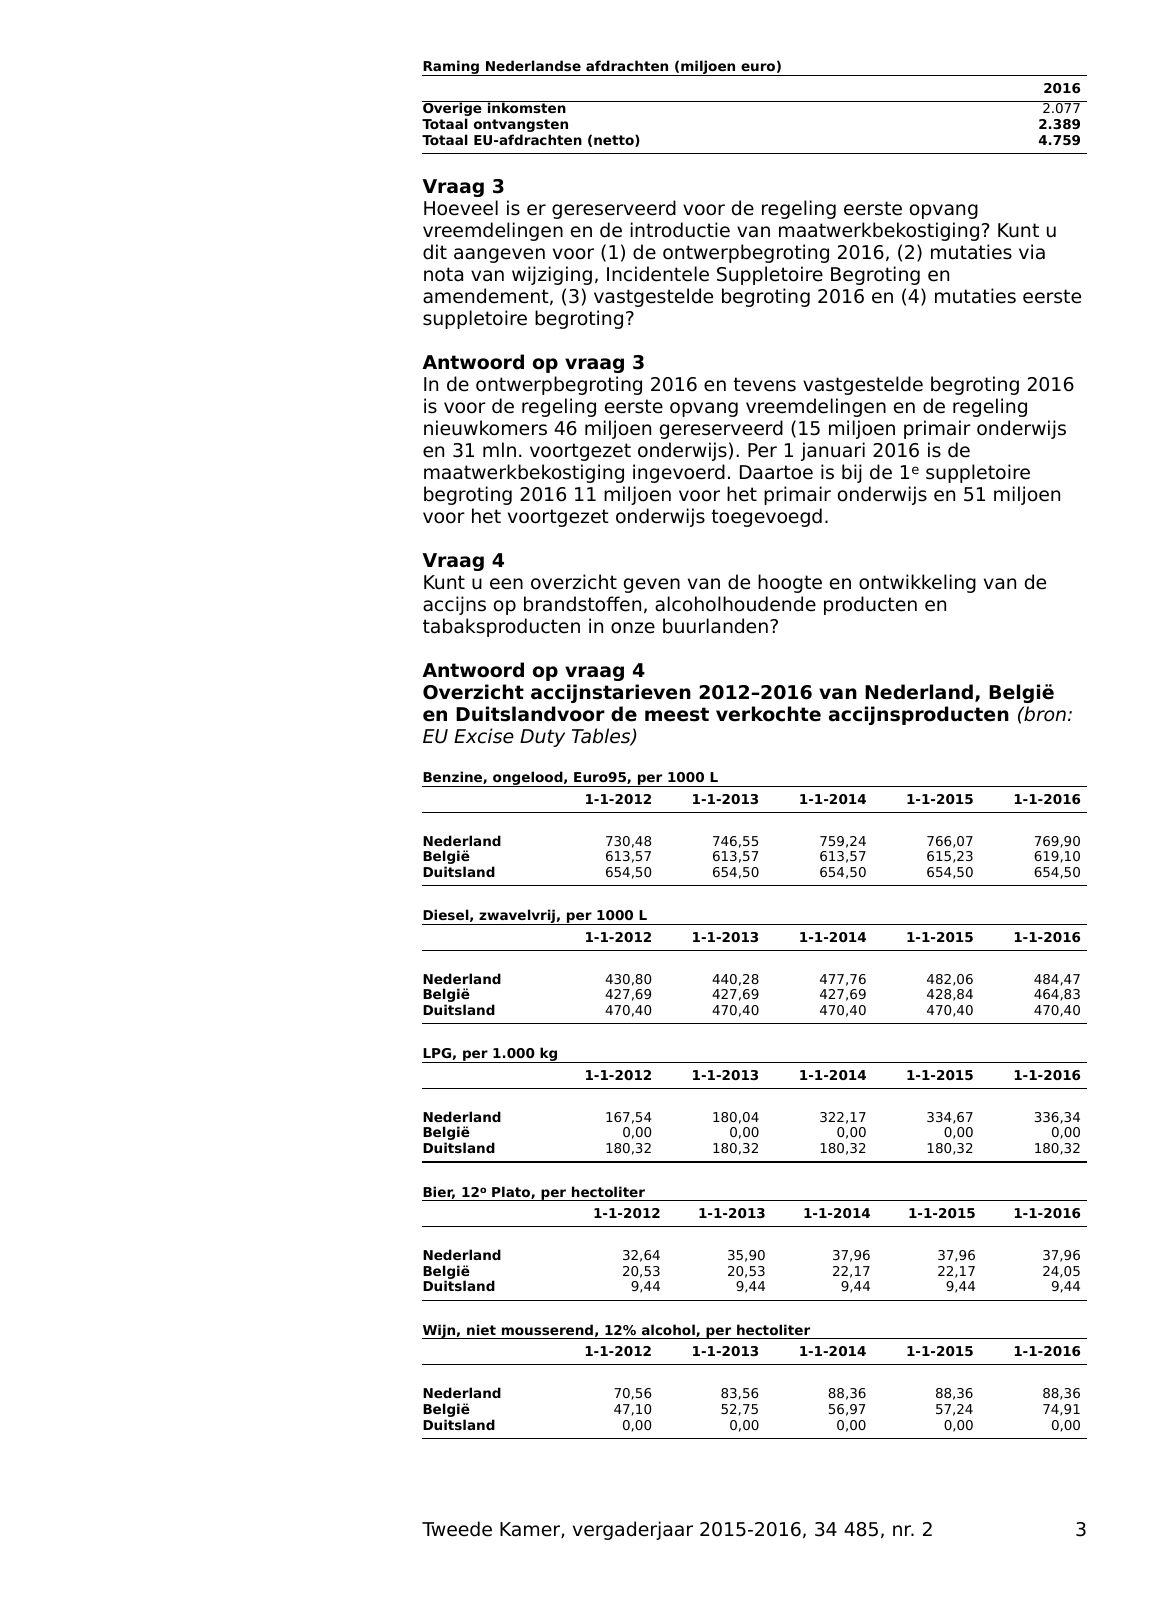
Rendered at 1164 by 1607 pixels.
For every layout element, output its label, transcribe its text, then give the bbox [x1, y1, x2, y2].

table_cell 766,07 [872, 833, 979, 849]
table_cell [422, 1227, 561, 1248]
table_cell 654,50 [980, 865, 1087, 885]
table_cell 619,10 [980, 849, 1087, 865]
table_cell 88,36 [872, 1386, 979, 1402]
table_cell 0,00 [872, 1417, 979, 1438]
table_cell 1-1-2014 [765, 1063, 872, 1088]
table_cell 83,56 [658, 1386, 765, 1402]
table_cell 470,40 [551, 1003, 658, 1023]
table_cell [422, 76, 989, 101]
table_cell 1-1-2013 [658, 1063, 765, 1088]
table_cell 615,23 [872, 849, 979, 865]
table_cell 1-1-2014 [771, 1201, 876, 1226]
table_cell 4.759 [989, 133, 1087, 153]
table_cell Duitsland [422, 1417, 551, 1438]
table_cell [765, 1365, 872, 1386]
table_cell Nederland [422, 1248, 561, 1263]
table_cell [422, 1089, 551, 1109]
table_cell [551, 813, 658, 833]
table_cell 1-1-2015 [872, 1063, 979, 1088]
table_cell 759,24 [765, 833, 872, 849]
table_cell 24,05 [982, 1264, 1087, 1279]
table_cell [980, 1089, 1087, 1109]
table_cell 56,97 [765, 1402, 872, 1417]
table_cell 180,32 [872, 1141, 979, 1161]
table_cell 746,55 [658, 833, 765, 849]
table_cell [658, 1365, 765, 1386]
table_cell 1-1-2013 [658, 1339, 765, 1364]
table_cell 1-1-2016 [980, 925, 1087, 950]
table_cell 470,40 [980, 1003, 1087, 1023]
table_cell 57,24 [872, 1402, 979, 1417]
table_cell 1-1-2016 [982, 1201, 1087, 1226]
table_cell [658, 951, 765, 971]
table_cell 22,17 [771, 1264, 876, 1279]
table_cell [765, 1089, 872, 1109]
table_cell 20,53 [666, 1264, 771, 1279]
table_cell [872, 1089, 979, 1109]
table_cell 1-1-2016 [979, 1339, 1087, 1364]
table_cell 1-1-2013 [666, 1201, 771, 1226]
table_cell 336,34 [980, 1110, 1087, 1125]
table_cell België [422, 1125, 551, 1141]
table_cell [980, 813, 1087, 833]
table_cell Totaal ontvangsten [422, 117, 989, 132]
table_cell [422, 1365, 551, 1386]
table_cell 430,80 [551, 971, 658, 987]
table_cell 88,36 [979, 1386, 1087, 1402]
table_cell [551, 1089, 658, 1109]
table_cell 22,17 [876, 1264, 982, 1279]
table_cell 470,40 [872, 1003, 979, 1023]
table_cell 427,69 [765, 987, 872, 1003]
table_cell 613,57 [658, 849, 765, 865]
table_cell 180,32 [980, 1141, 1087, 1161]
table_cell 440,28 [658, 971, 765, 987]
table_cell Totaal EU-afdrachten (netto) [422, 133, 989, 153]
table_cell 470,40 [658, 1003, 765, 1023]
table_cell 1-1-2014 [765, 925, 872, 950]
table_cell 1-1-2016 [980, 787, 1087, 812]
table_cell [422, 925, 551, 950]
table_header Wijn, niet mousserend, 12% alcohol, per hectoliter [422, 1323, 1087, 1338]
table_cell 1-1-2012 [561, 1201, 666, 1226]
table_cell 180,32 [551, 1141, 658, 1161]
text Antwoord op vraag 4 [422, 660, 1087, 682]
table_cell 74,91 [979, 1402, 1087, 1417]
text Vraag 4 [422, 550, 1087, 572]
table_cell 52,75 [658, 1402, 765, 1417]
table_cell 9,44 [982, 1279, 1087, 1299]
table_cell 1-1-2015 [876, 1201, 982, 1226]
table_cell [422, 951, 551, 971]
table_cell Nederland [422, 1386, 551, 1402]
table_cell 1-1-2012 [551, 925, 658, 950]
table_cell [765, 813, 872, 833]
table_cell [551, 1365, 658, 1386]
table_cell 1-1-2012 [551, 1339, 658, 1364]
table_cell 70,56 [551, 1386, 658, 1402]
table_cell 769,90 [980, 833, 1087, 849]
table_cell [422, 813, 551, 833]
table_cell 427,69 [658, 987, 765, 1003]
table_cell 0,00 [980, 1125, 1087, 1141]
table_cell [872, 1365, 979, 1386]
table_cell 428,84 [872, 987, 979, 1003]
text Overzicht accijnstarieven 2012–2016 van Nederland, België en Duitslandvoor de meest verkochte accijnsproducten (bron: EU Excise Duty Tables) [422, 682, 1087, 748]
table_cell 1-1-2013 [658, 787, 765, 812]
table_cell 37,96 [982, 1248, 1087, 1263]
table_cell 1-1-2014 [765, 1339, 872, 1364]
table_cell 9,44 [666, 1279, 771, 1299]
table_cell België [422, 987, 551, 1003]
text In de ontwerpbegroting 2016 en tevens vastgestelde begroting 2016 is voor de regeling eerste opvang vreemdelingen en de regeling nieuwkomers 46 miljoen gereserveerd (15 miljoen primair onderwijs en 31 mln. voortgezet onderwijs). Per 1 januari 2016 is de maatwerkbekostiging ingevoerd. Daartoe is bij de 1e suppletoire begroting 2016 11 miljoen voor het primair onderwijs en 51 miljoen voor het voortgezet onderwijs toegevoegd. [422, 374, 1087, 528]
table_header Raming Nederlandse afdrachten (miljoen euro) [422, 59, 1087, 75]
text Vraag 3 [422, 176, 1087, 198]
table_cell 1-1-2012 [551, 787, 658, 812]
table_header Diesel, zwavelvrij, per 1000 L [422, 908, 1087, 924]
table_cell 322,17 [765, 1110, 872, 1125]
table_cell België [422, 1264, 561, 1279]
table_cell 9,44 [876, 1279, 982, 1299]
text Hoeveel is er gereserveerd voor de regeling eerste opvang vreemdelingen en de introductie van maatwerkbekostiging? Kunt u dit aangeven voor (1) de ontwerpbegroting 2016, (2) mutaties via nota van wijziging, Incidentele Suppletoire Begroting en amendement, (3) vastgestelde begroting 2016 en (4) mutaties eerste suppletoire begroting? [422, 198, 1087, 330]
text Kunt u een overzicht geven van de hoogte en ontwikkeling van de accijns op brandstoffen, alcoholhoudende producten en tabaksproducten in onze buurlanden? [422, 572, 1087, 638]
table_cell 20,53 [561, 1264, 666, 1279]
table_cell [422, 1063, 551, 1088]
table_cell [422, 1201, 561, 1226]
table_cell 613,57 [765, 849, 872, 865]
table_cell 180,32 [765, 1141, 872, 1161]
table_cell 180,04 [658, 1110, 765, 1125]
table_cell [765, 951, 872, 971]
table_cell Duitsland [422, 865, 551, 885]
table_cell [876, 1227, 982, 1248]
table_cell 32,64 [561, 1248, 666, 1263]
table_cell 464,83 [980, 987, 1087, 1003]
table_cell 334,67 [872, 1110, 979, 1125]
table_cell 9,44 [771, 1279, 876, 1299]
table_cell [982, 1227, 1087, 1248]
table_cell 0,00 [765, 1417, 872, 1438]
table_cell 1-1-2015 [872, 787, 979, 812]
table_cell [872, 813, 979, 833]
table_cell 484,47 [980, 971, 1087, 987]
table_cell 1-1-2013 [658, 925, 765, 950]
table_cell 2016 [989, 76, 1087, 101]
table_cell [551, 951, 658, 971]
table_cell 0,00 [551, 1125, 658, 1141]
table_cell 654,50 [765, 865, 872, 885]
table_cell 477,76 [765, 971, 872, 987]
table_header Benzine, ongelood, Euro95, per 1000 L [422, 770, 1087, 786]
table_cell 0,00 [872, 1125, 979, 1141]
table_cell 0,00 [979, 1417, 1087, 1438]
table_cell [980, 951, 1087, 971]
table_cell 730,48 [551, 833, 658, 849]
table_header Bier, 12o Plato, per hectoliter [422, 1184, 1087, 1200]
table_cell [666, 1227, 771, 1248]
table_cell 2.077 [989, 102, 1087, 117]
table_cell [658, 813, 765, 833]
table_cell 0,00 [658, 1417, 765, 1438]
table_cell 35,90 [666, 1248, 771, 1263]
table_cell Duitsland [422, 1003, 551, 1023]
table_cell België [422, 849, 551, 865]
table_cell [872, 951, 979, 971]
table_cell 1-1-2015 [872, 1339, 979, 1364]
text Antwoord op vraag 3 [422, 352, 1087, 374]
table_cell 180,32 [658, 1141, 765, 1161]
table_cell 482,06 [872, 971, 979, 987]
table_cell 613,57 [551, 849, 658, 865]
table_cell België [422, 1402, 551, 1417]
table_cell 654,50 [658, 865, 765, 885]
table_cell 1-1-2015 [872, 925, 979, 950]
table_cell Duitsland [422, 1279, 561, 1299]
table_cell [658, 1089, 765, 1109]
table_cell Nederland [422, 971, 551, 987]
table_cell [561, 1227, 666, 1248]
table_cell 0,00 [658, 1125, 765, 1141]
table_cell 0,00 [765, 1125, 872, 1141]
table_cell 470,40 [765, 1003, 872, 1023]
table_cell 654,50 [551, 865, 658, 885]
table_cell Duitsland [422, 1141, 551, 1161]
table_cell 1-1-2016 [980, 1063, 1087, 1088]
table_cell 654,50 [872, 865, 979, 885]
table_cell [422, 1339, 551, 1364]
table_cell 2.389 [989, 117, 1087, 132]
table_cell 37,96 [771, 1248, 876, 1263]
table_cell 88,36 [765, 1386, 872, 1402]
table_cell Overige inkomsten [422, 102, 989, 117]
table_cell 9,44 [561, 1279, 666, 1299]
table_cell [979, 1365, 1087, 1386]
table_cell 427,69 [551, 987, 658, 1003]
table_cell 47,10 [551, 1402, 658, 1417]
table_cell 0,00 [551, 1417, 658, 1438]
table_cell [422, 787, 551, 812]
table_cell Nederland [422, 1110, 551, 1125]
table_cell Nederland [422, 833, 551, 849]
table_cell 37,96 [876, 1248, 982, 1263]
table_cell 1-1-2014 [765, 787, 872, 812]
table_header LPG, per 1.000 kg [422, 1046, 1087, 1062]
table_cell 1-1-2012 [551, 1063, 658, 1088]
table_cell 167,54 [551, 1110, 658, 1125]
table_cell [771, 1227, 876, 1248]
